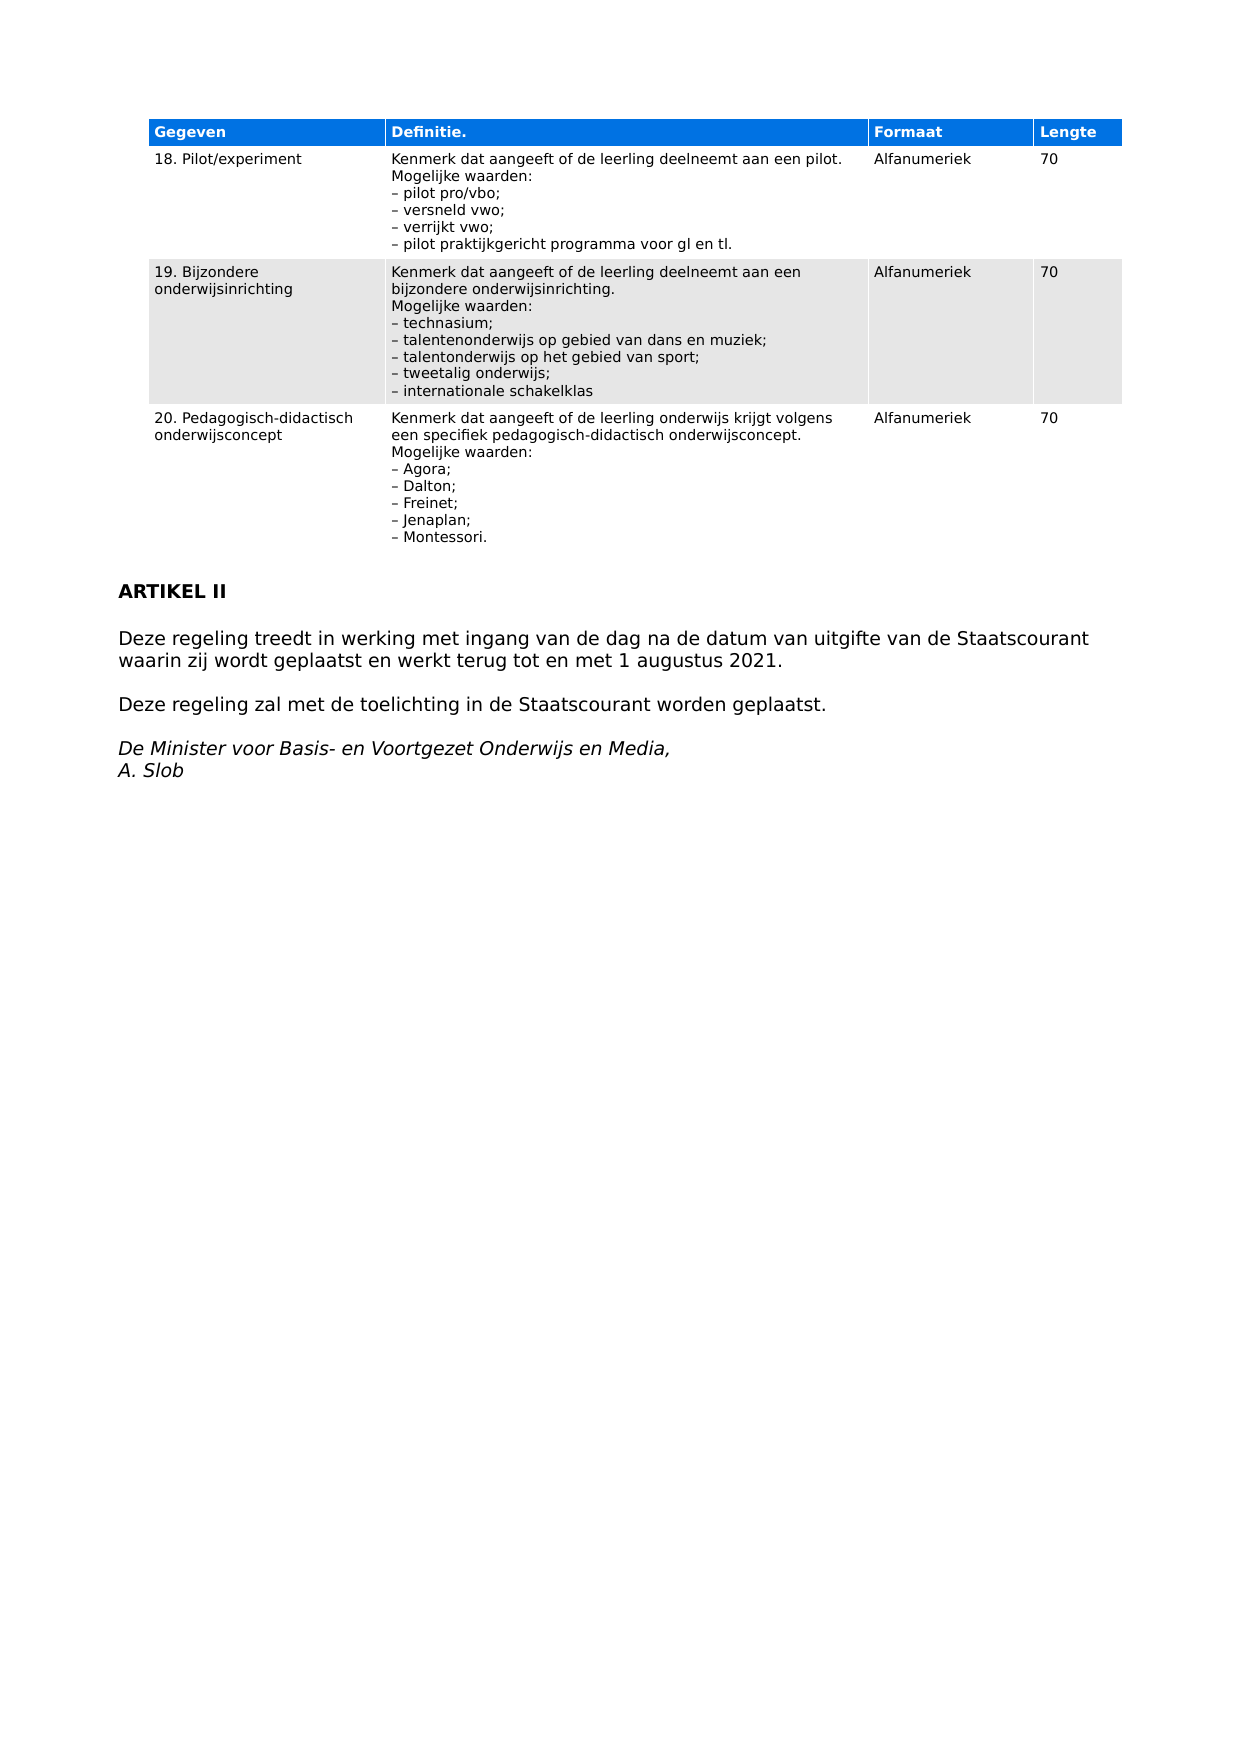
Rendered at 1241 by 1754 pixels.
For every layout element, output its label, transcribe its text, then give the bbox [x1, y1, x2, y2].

table_cell 70 [1034, 147, 1122, 258]
table_header Gegeven [149, 119, 385, 146]
table_cell Kenmerk dat aangeeft of de leerling onderwijs krijgt volgens een specifiek pedagogisch-didactisch onderwijsconcept. Mogelijke waarden: – Agora; – Dalton; – Freinet; – Jenaplan; – Montessori. [386, 405, 868, 550]
table_header Formaat [869, 119, 1033, 146]
table_cell 19. Bijzondere onderwijsinrichting [149, 259, 385, 404]
table_cell 18. Pilot/experiment [149, 147, 385, 258]
table_cell 70 [1034, 259, 1122, 404]
subtitle ARTIKEL II [118, 581, 1122, 603]
table_cell Alfanumeriek [869, 405, 1033, 550]
table_header Definitie. [386, 119, 868, 146]
text Deze regeling zal met de toelichting in de Staatscourant worden geplaatst. [118, 694, 1122, 716]
table_cell Alfanumeriek [869, 259, 1033, 404]
table_cell 70 [1034, 405, 1122, 550]
text De Minister voor Basis- en Voortgezet Onderwijs en Media, A. Slob [118, 738, 1122, 782]
text Deze regeling treedt in werking met ingang van de dag na de datum van uitgifte van de Staatscourant waarin zij wordt geplaatst en werkt terug tot en met 1 augustus 2021. [118, 628, 1122, 672]
table_cell Alfanumeriek [869, 147, 1033, 258]
table_cell Kenmerk dat aangeeft of de leerling deelneemt aan een bijzondere onderwijsinrichting. Mogelijke waarden: – technasium; – talentenonderwijs op gebied van dans en muziek; – talentonderwijs op het gebied van sport; – tweetalig onderwijs; – internationale schakelklas [386, 259, 868, 404]
table_header Lengte [1034, 119, 1122, 146]
table_cell Kenmerk dat aangeeft of de leerling deelneemt aan een pilot. Mogelijke waarden: – pilot pro/vbo; – versneld vwo; – verrijkt vwo; – pilot praktijkgericht programma voor gl en tl. [386, 147, 868, 258]
table_cell 20. Pedagogisch-didactisch onderwijsconcept [149, 405, 385, 550]
